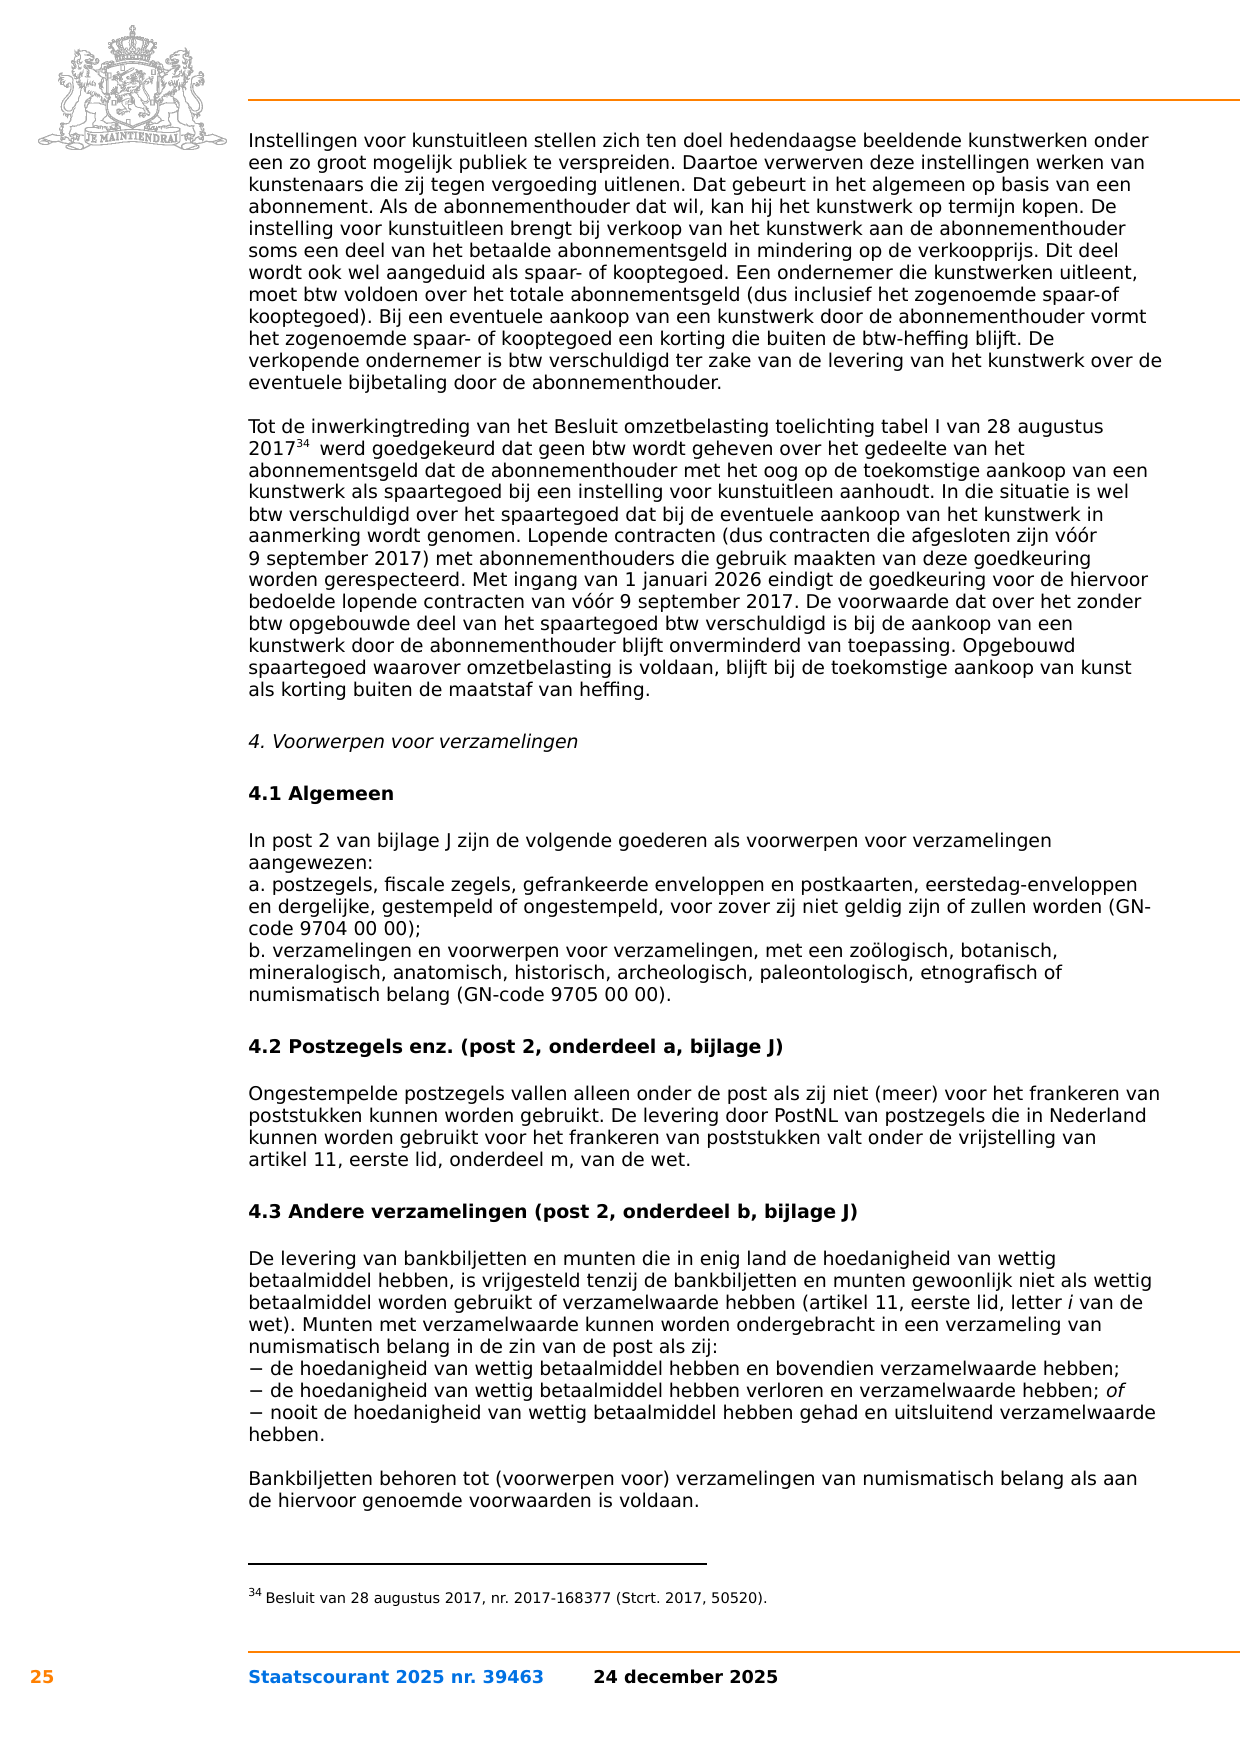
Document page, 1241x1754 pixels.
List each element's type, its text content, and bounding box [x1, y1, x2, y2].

text Tot de inwerkingtreding van het Besluit omzetbelasting toelichting tabel I van 28 augustus 2017 werd goedgekeurd dat geen btw wordt geheven over het gedeelte van het abonnementsgeld dat de abonnementhouder met het oog op de toekomstige aankoop van een kunstwerk als spaartegoed bij een instelling voor kunstuitleen aanhoudt. In die situatie is wel btw verschuldigd over het spaartegoed dat bij de eventuele aankoop van het kunstwerk in aanmerking wordt genomen. Lopende contracten (dus contracten die afgesloten zijn vóór 9 september 2017) met abonnementhouders die gebruik maakten van deze goedkeuring worden gerespecteerd. Met ingang van 1 januari 2026 eindigt de goedkeuring voor de hiervoor bedoelde lopende contracten van vóór 9 september 2017. De voorwaarde dat over het zonder btw opgebouwde deel van het spaartegoed btw verschuldigd is bij de aankoop van een kunstwerk door de abonnementhouder blijft onverminderd van toepassing. Opgebouwd spaartegoed waarover omzetbelasting is voldaan, blijft bij de toekomstige aankoop van kunst als korting buiten de maatstaf van heffing. [248, 416, 1163, 701]
text − de hoedanigheid van wettig betaalmiddel hebben en bovendien verzamelwaarde hebben; [248, 1358, 1163, 1380]
text a. postzegels, fiscale zegels, gefrankeerde enveloppen en postkaarten, eerstedag-enveloppen en dergelijke, gestempeld of ongestempeld, voor zover zij niet geldig zijn of zullen worden (GN-code 9704 00 00); [248, 874, 1163, 940]
text − de hoedanigheid van wettig betaalmiddel hebben verloren en verzamelwaarde hebben; of [248, 1380, 1163, 1402]
text Ongestempelde postzegels vallen alleen onder de post als zij niet (meer) voor het frankeren van poststukken kunnen worden gebruikt. De levering door PostNL van postzegels die in Nederland kunnen worden gebruikt voor het frankeren van poststukken valt onder de vrijstelling van artikel 11, eerste lid, onderdeel m, van de wet. [248, 1083, 1163, 1171]
picture [38, 25, 227, 150]
text Instellingen voor kunstuitleen stellen zich ten doel hedendaagse beeldende kunstwerken onder een zo groot mogelijk publiek te verspreiden. Daartoe verwerven deze instellingen werken van kunstenaars die zij tegen vergoeding uitlenen. Dat gebeurt in het algemeen op basis van een abonnement. Als de abonnementhouder dat wil, kan hij het kunstwerk op termijn kopen. De instelling voor kunstuitleen brengt bij verkoop van het kunstwerk aan de abonnementhouder soms een deel van het betaalde abonnementsgeld in mindering op de verkoopprijs. Dit deel wordt ook wel aangeduid als spaar- of kooptegoed. Een ondernemer die kunstwerken uitleent, moet btw voldoen over het totale abonnementsgeld (dus inclusief het zogenoemde spaar-of kooptegoed). Bij een eventuele aankoop van een kunstwerk door de abonnementhouder vormt het zogenoemde spaar- of kooptegoed een korting die buiten de btw-heffing blijft. De verkopende ondernemer is btw verschuldigd ter zake van de levering van het kunstwerk over de eventuele bijbetaling door de abonnementhouder. [248, 130, 1163, 394]
text b. verzamelingen en voorwerpen voor verzamelingen, met een zoölogisch, botanisch, mineralogisch, anatomisch, historisch, archeologisch, paleontologisch, etnografisch of numismatisch belang (GN-code 9705 00 00). [248, 940, 1163, 1006]
text Besluit van 28 augustus 2017, nr. 2017-168377 (Stcrt. 2017, 50520). [248, 1586, 1163, 1608]
text Bankbiljetten behoren tot (voorwerpen voor) verzamelingen van numismatisch belang als aan de hiervoor genoemde voorwaarden is voldaan. [248, 1468, 1163, 1512]
text De levering van bankbiljetten en munten die in enig land de hoedanigheid van wettig betaalmiddel hebben, is vrijgesteld tenzij de bankbiljetten en munten gewoonlijk niet als wettig betaalmiddel worden gebruikt of verzamelwaarde hebben (artikel 11, eerste lid, letter i van de wet). Munten met verzamelwaarde kunnen worden ondergebracht in een verzameling van numismatisch belang in de zin van de post als zij: [248, 1248, 1163, 1358]
subtitle 4.3 Andere verzamelingen (post 2, onderdeel b, bijlage J) [248, 1201, 1163, 1223]
subtitle 4.1 Algemeen [248, 783, 1163, 805]
text − nooit de hoedanigheid van wettig betaalmiddel hebben gehad en uitsluitend verzamelwaarde hebben. [248, 1402, 1163, 1446]
subtitle 4.2 Postzegels enz. (post 2, onderdeel a, bijlage J) [248, 1036, 1163, 1058]
subtitle 4. Voorwerpen voor verzamelingen [248, 731, 1163, 753]
text In post 2 van bijlage J zijn de volgende goederen als voorwerpen voor verzamelingen aangewezen: [248, 830, 1163, 874]
